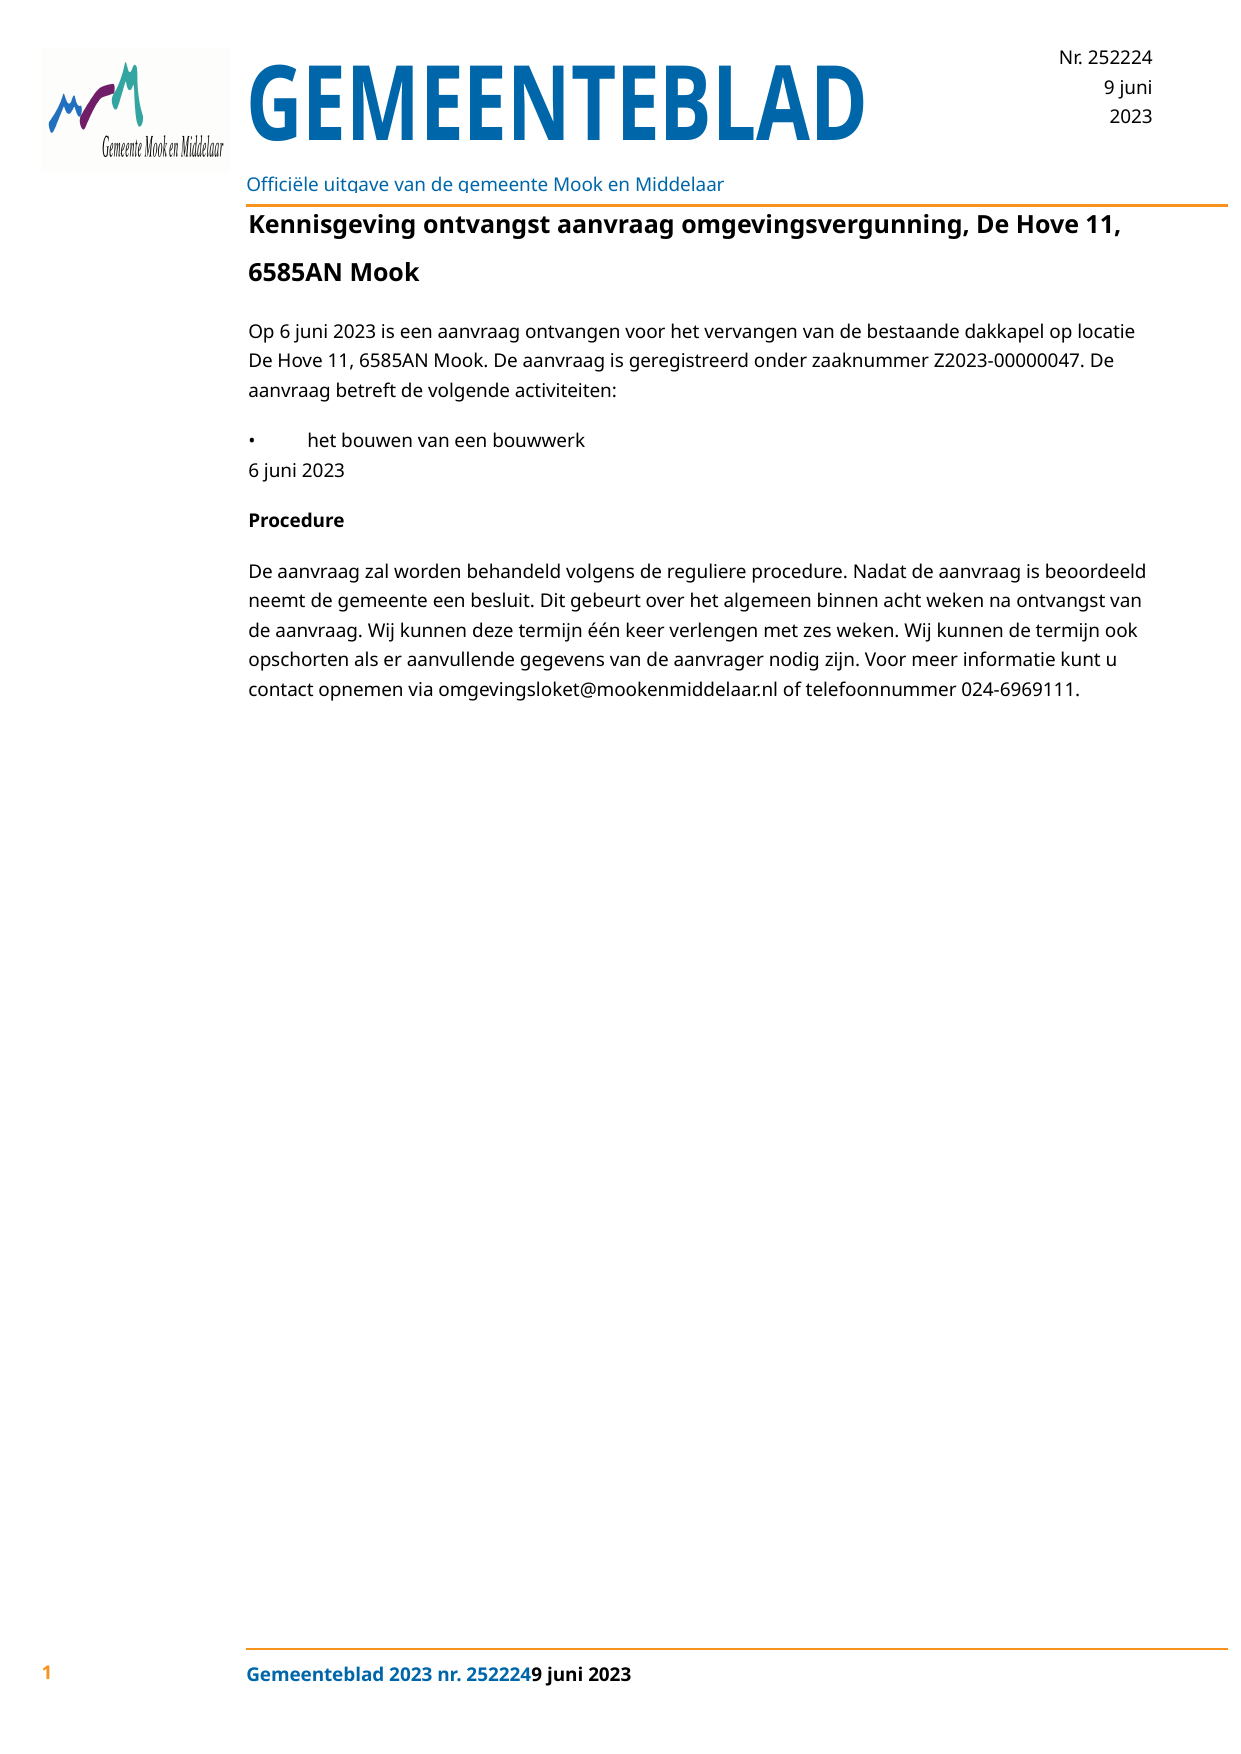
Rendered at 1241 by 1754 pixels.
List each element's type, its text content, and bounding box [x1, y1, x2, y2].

text Kennisgeving ontvangst aanvraag omgevingsvergunning, De Hove 11, 6585AN Mook [248, 207, 1152, 288]
text 6 juni 2023 [248, 457, 1152, 483]
text Op 6 juni 2023 is een aanvraag ontvangen voor het vervangen van de bestaande dakkapel op locatie De Hove 11, 6585AN Mook. De aanvraag is geregistreerd onder zaaknummer Z2023-00000047. De aanvraag betreft de volgende activiteiten: [248, 318, 1152, 403]
text Procedure [248, 507, 1152, 533]
picture [41, 47, 231, 172]
text De aanvraag zal worden behandeld volgens de reguliere procedure. Nadat de aanvraag is beoordeeld neemt de gemeente een besluit. Dit gebeurt over het algemeen binnen acht weken na ontvangst van de aanvraag. Wij kunnen deze termijn één keer verlengen met zes weken. Wij kunnen de termijn ook opschorten als er aanvullende gegevens van de aanvrager nodig zijn. Voor meer informatie kunt u contact opnemen via omgevingsloket@mookenmiddelaar.nl of telefoonnummer 024-6969111. [248, 558, 1152, 702]
list het bouwen van een bouwwerk [248, 427, 1152, 453]
